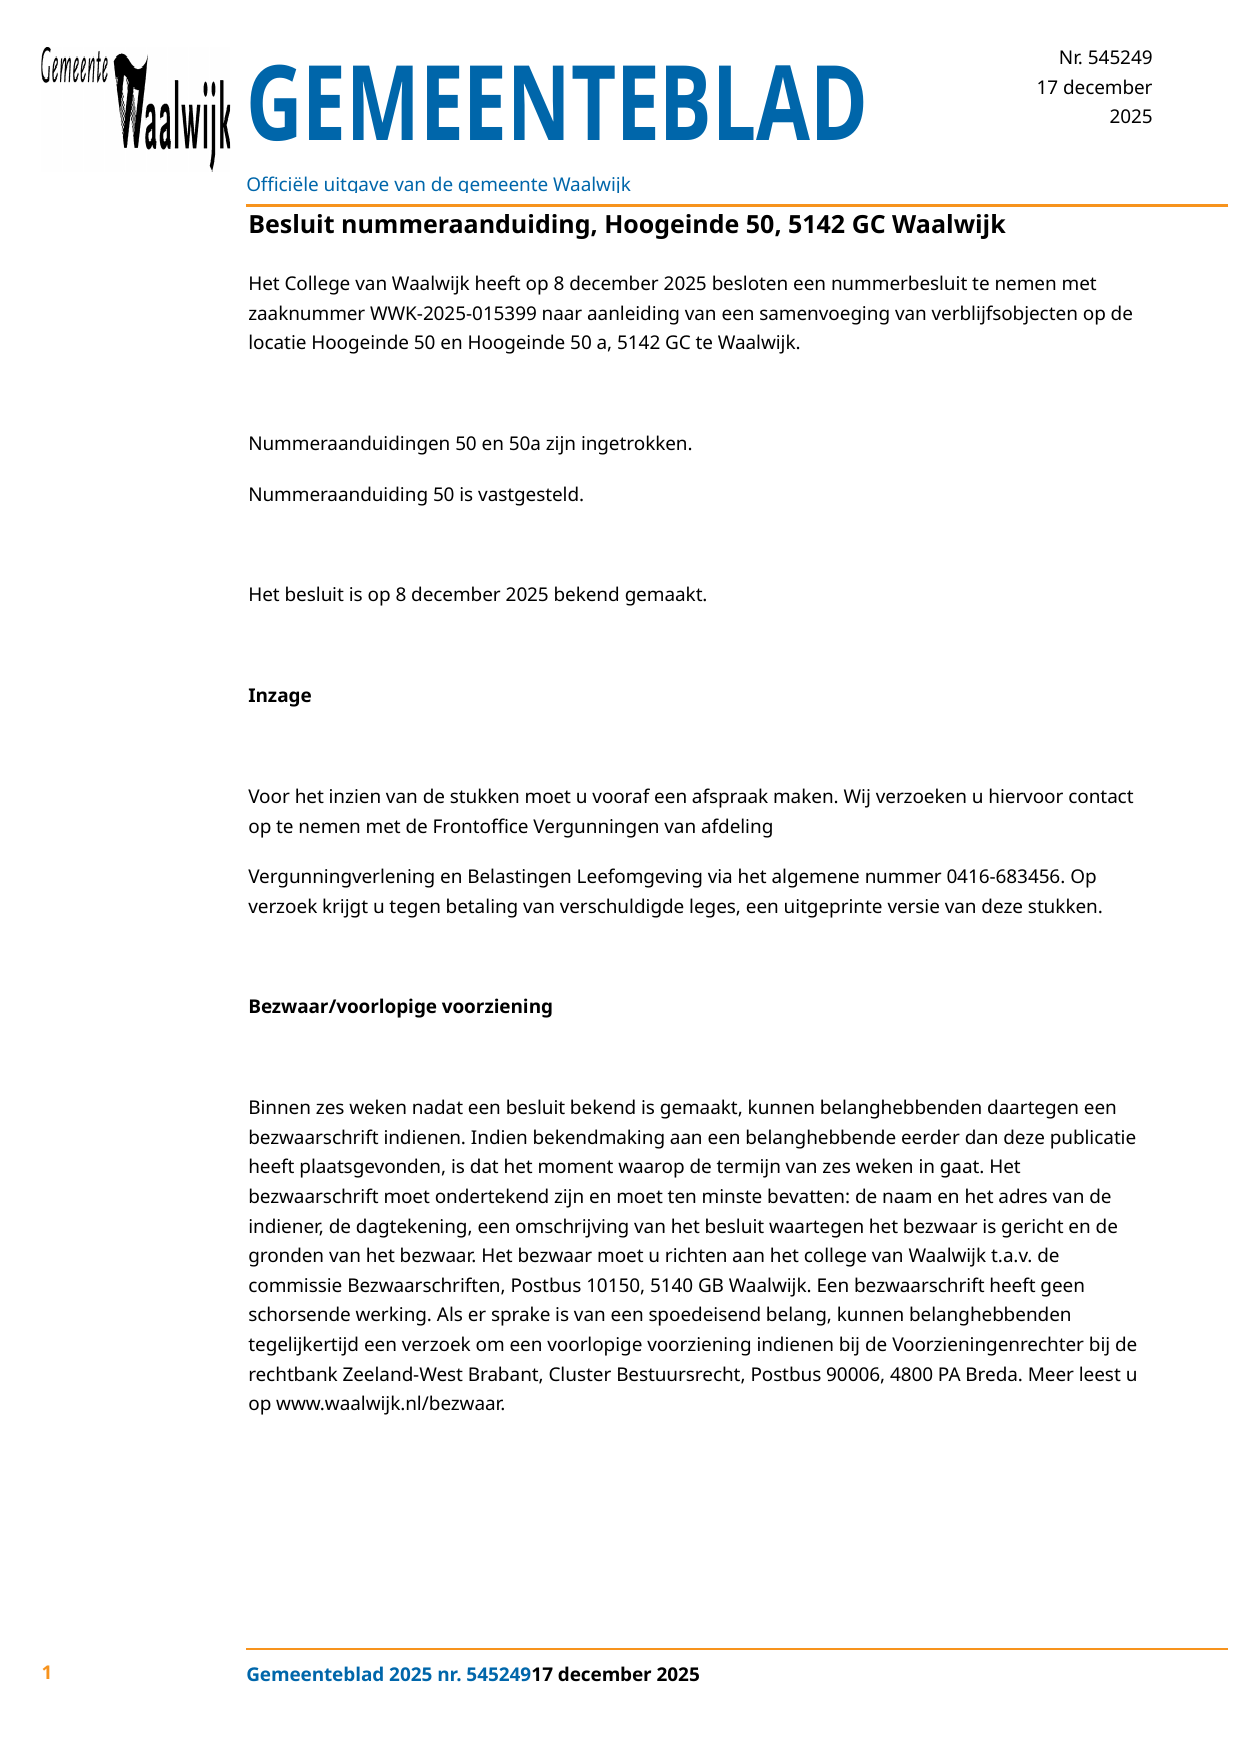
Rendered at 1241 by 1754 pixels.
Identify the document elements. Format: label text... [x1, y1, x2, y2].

picture [41, 47, 231, 172]
text Het College van Waalwijk heeft op 8 december 2025 besloten een nummerbesluit te nemen met zaaknummer WWK-2025-015399 naar aanleiding van een samenvoeging van verblijfsobjecten op de locatie Hoogeinde 50 en Hoogeinde 50 a, 5142 GC te Waalwijk. [248, 270, 1152, 355]
text Inzage [248, 682, 1152, 708]
text Binnen zes weken nadat een besluit bekend is gemaakt, kunnen belanghebbenden daartegen een bezwaarschrift indienen. Indien bekendmaking aan een belanghebbende eerder dan deze publicatie heeft plaatsgevonden, is dat het moment waarop de termijn van zes weken in gaat. Het bezwaarschrift moet ondertekend zijn en moet ten minste bevatten: de naam en het adres van de indiener, de dagtekening, een omschrijving van het besluit waartegen het bezwaar is gericht en de gronden van het bezwaar. Het bezwaar moet u richten aan het college van Waalwijk t.a.v. de commissie Bezwaarschriften, Postbus 10150, 5140 GB Waalwijk. Een bezwaarschrift heeft geen schorsende werking. Als er sprake is van een spoedeisend belang, kunnen belanghebbenden tegelijkertijd een verzoek om een voorlopige voorziening indienen bij de Voorzieningenrechter bij de rechtbank Zeeland-West Brabant, Cluster Bestuursrecht, Postbus 90006, 4800 PA Breda. Meer leest u op www.waalwijk.nl/bezwaar. [248, 1094, 1152, 1416]
text Voor het inzien van de stukken moet u vooraf een afspraak maken. Wij verzoeken u hiervoor contact op te nemen met de Frontoffice Vergunningen van afdeling [248, 783, 1152, 838]
text Het besluit is op 8 december 2025 bekend gemaakt. [248, 582, 1152, 607]
text Besluit nummeraanduiding, Hoogeinde 50, 5142 GC Waalwijk [248, 207, 1152, 241]
text Vergunningverlening en Belastingen Leefomgeving via het algemene nummer 0416-683456. Op verzoek krijgt u tegen betaling van verschuldigde leges, een uitgeprinte versie van deze stukken. [248, 863, 1152, 918]
text Bezwaar/voorlopige voorziening [248, 994, 1152, 1019]
text Nummeraanduidingen 50 en 50a zijn ingetrokken. [248, 430, 1152, 456]
text Nummeraanduiding 50 is vastgesteld. [248, 481, 1152, 506]
